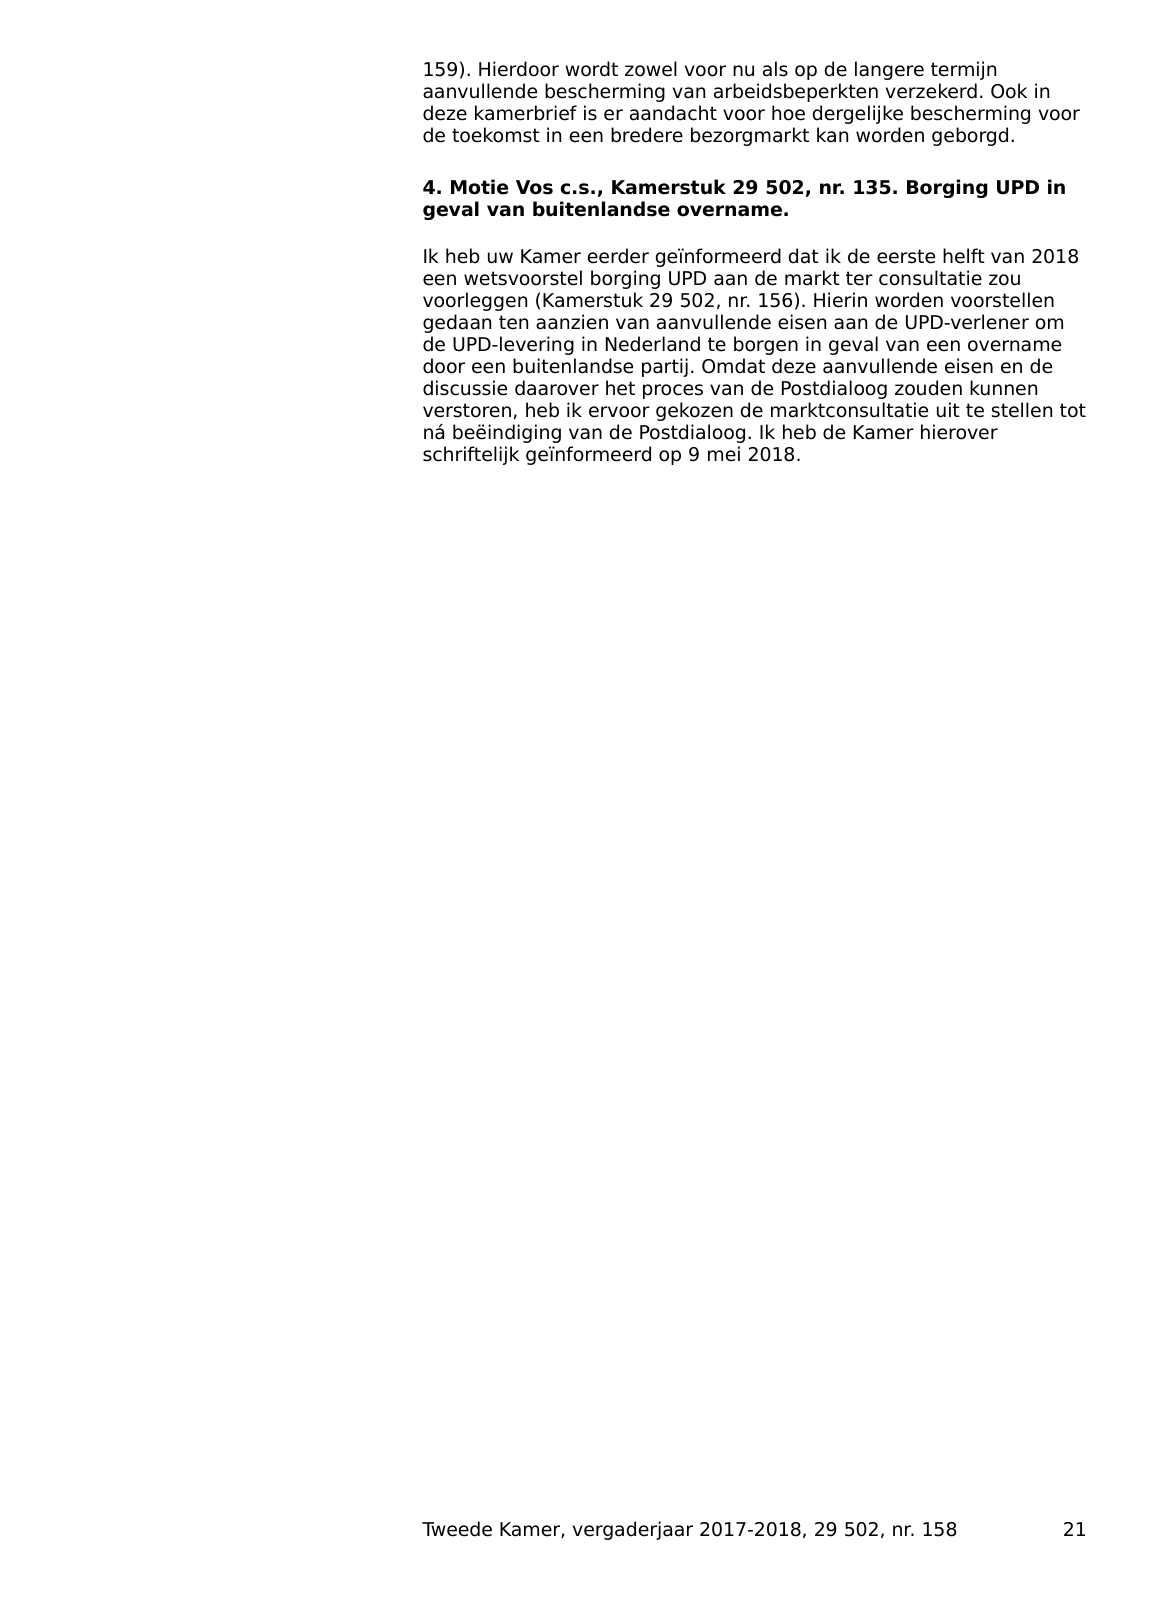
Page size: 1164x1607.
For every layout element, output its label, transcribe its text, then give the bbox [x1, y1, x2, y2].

subtitle 4. Motie Vos c.s., Kamerstuk 29 502, nr. 135. Borging UPD in geval van buitenlandse overname. [422, 177, 1087, 221]
text 159). Hierdoor wordt zowel voor nu als op de langere termijn aanvullende bescherming van arbeidsbeperkten verzekerd. Ook in deze kamerbrief is er aandacht voor hoe dergelijke bescherming voor de toekomst in een bredere bezorgmarkt kan worden geborgd. [422, 59, 1087, 147]
text Ik heb uw Kamer eerder geïnformeerd dat ik de eerste helft van 2018 een wetsvoorstel borging UPD aan de markt ter consultatie zou voorleggen (Kamerstuk 29 502, nr. 156). Hierin worden voorstellen gedaan ten aanzien van aanvullende eisen aan de UPD-verlener om de UPD-levering in Nederland te borgen in geval van een overname door een buitenlandse partij. Omdat deze aanvullende eisen en de discussie daarover het proces van de Postdialoog zouden kunnen verstoren, heb ik ervoor gekozen de marktconsultatie uit te stellen tot ná beëindiging van de Postdialoog. Ik heb de Kamer hierover schriftelijk geïnformeerd op 9 mei 2018. [422, 246, 1087, 466]
